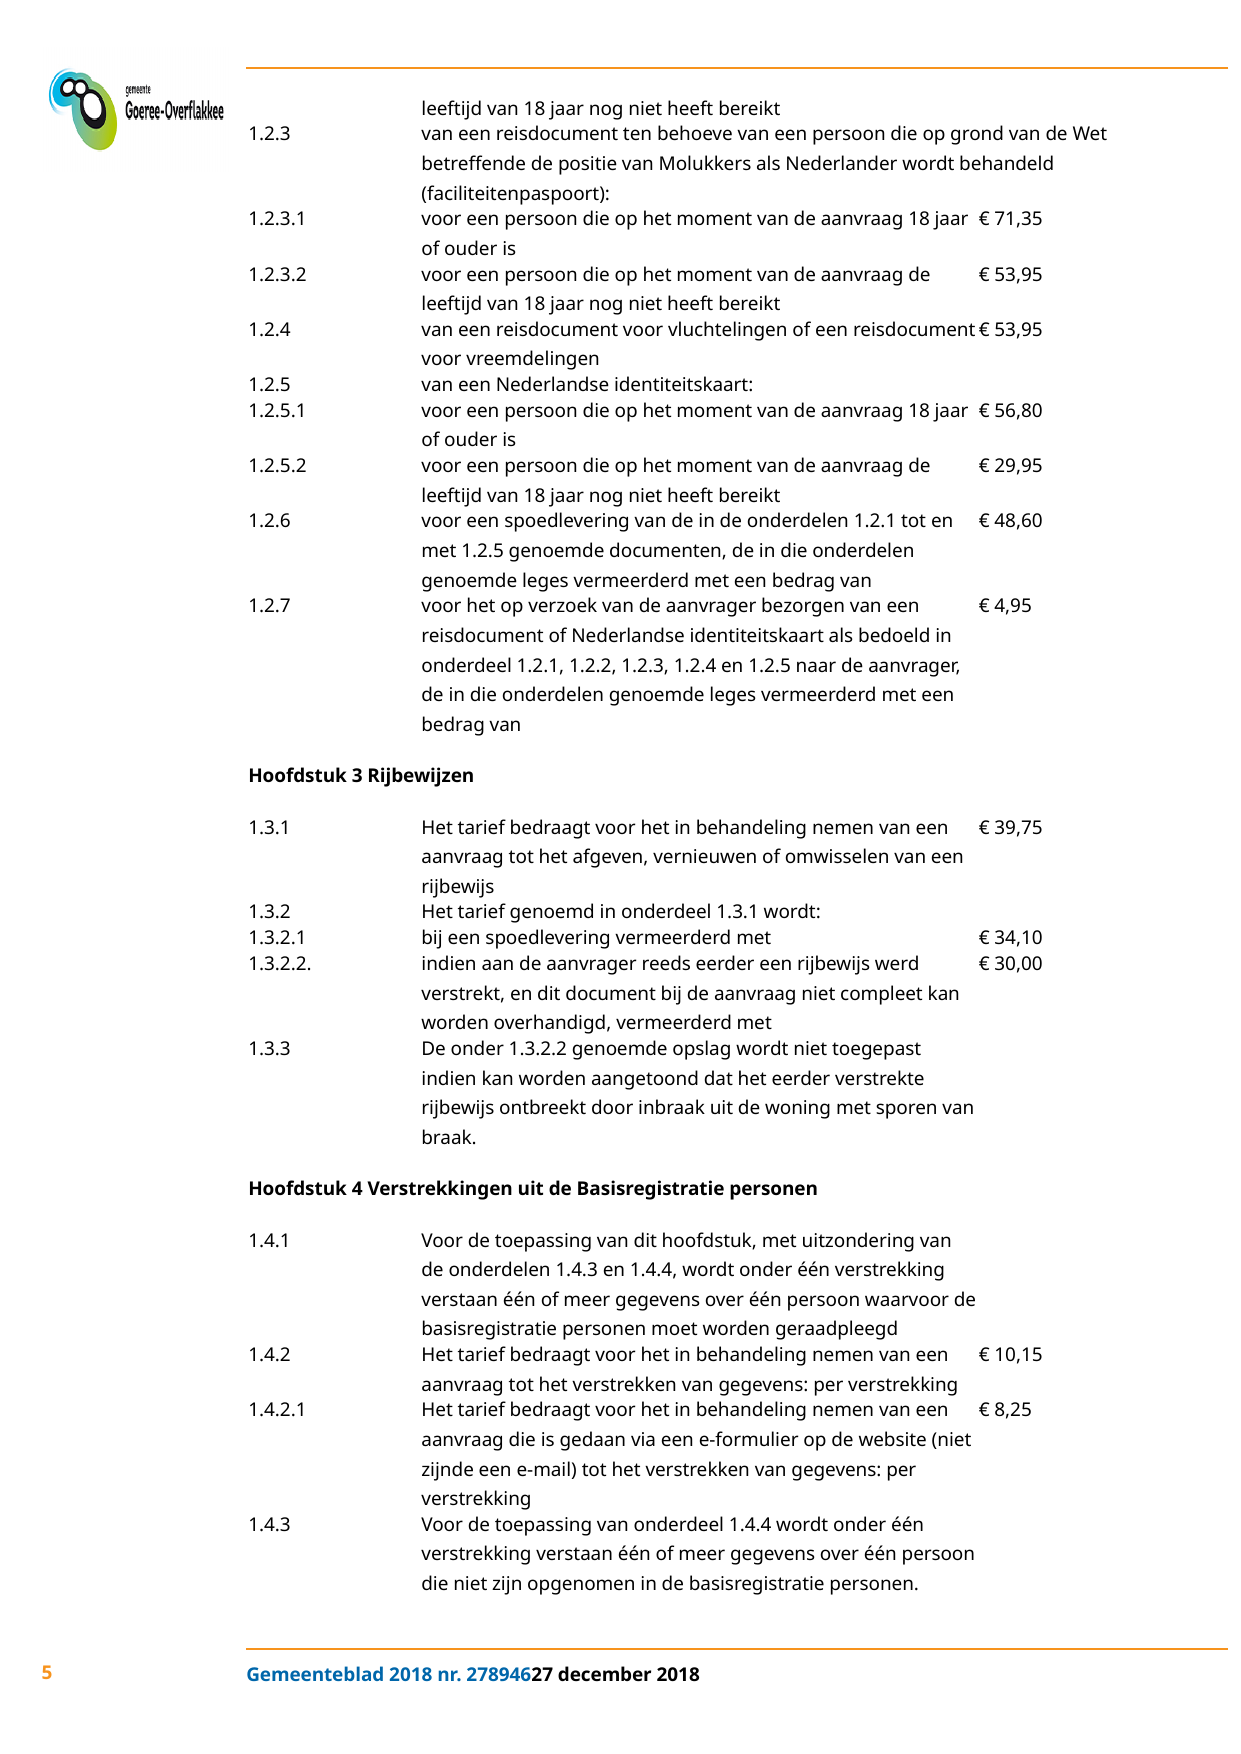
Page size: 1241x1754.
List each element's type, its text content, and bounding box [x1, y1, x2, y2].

table_cell 1.3.1 [248, 814, 421, 899]
table_cell € 30,00 [979, 950, 1152, 1035]
table_cell € 29,95 [979, 453, 1152, 508]
table_cell voor een persoon die op het moment van de aanvraag 18 jaar of ouder is [421, 397, 978, 452]
table_cell voor het op verzoek van de aanvrager bezorgen van een reisdocument of Nederlandse identiteitskaart als bedoeld in onderdeel 1.2.1, 1.2.2, 1.2.3, 1.2.4 en 1.2.5 naar de aanvrager, de in die onderdelen genoemde leges vermeerderd met een bedrag van [421, 593, 978, 737]
table_cell leeftijd van 18 jaar nog niet heeft bereikt [421, 95, 978, 121]
table_cell € 53,95 [979, 316, 1152, 371]
table_cell Voor de toepassing van onderdeel 1.4.4 wordt onder één verstrekking verstaan één of meer gegevens over één persoon die niet zijn opgenomen in de basisregistratie personen. [421, 1511, 978, 1596]
table_cell € 71,35 [979, 205, 1152, 261]
table_cell 1.2.5.1 [248, 397, 421, 452]
table_cell indien aan de aanvrager reeds eerder een rijbewijs werd verstrekt, en dit document bij de aanvraag niet compleet kan worden overhandigd, vermeerderd met [421, 950, 978, 1035]
table_cell € 56,80 [979, 397, 1152, 452]
table_cell [248, 1150, 1152, 1175]
table_cell € 39,75 [979, 814, 1152, 899]
table_cell [248, 1201, 1152, 1227]
table_cell van een reisdocument voor vluchtelingen of een reisdocument voor vreemdelingen [421, 316, 978, 371]
table_cell 1.4.2.1 [248, 1397, 421, 1511]
table_cell Hoofdstuk 3 Rijbewijzen [248, 763, 1152, 788]
table_cell € 10,15 [979, 1341, 1152, 1397]
table_cell € 53,95 [979, 261, 1152, 316]
table_cell voor een persoon die op het moment van de aanvraag de leeftijd van 18 jaar nog niet heeft bereikt [421, 453, 978, 508]
table_cell Voor de toepassing van dit hoofdstuk, met uitzondering van de onderdelen 1.4.3 en 1.4.4, wordt onder één verstrekking verstaan één of meer gegevens over één persoon waarvoor de basisregistratie personen moet worden geraadpleegd [421, 1227, 978, 1341]
table_cell 1.3.3 [248, 1035, 421, 1149]
table_cell bij een spoedlevering vermeerderd met [421, 925, 978, 950]
table_cell 1.3.2.1 [248, 925, 421, 950]
table_cell 1.4.1 [248, 1227, 421, 1341]
table_cell De onder 1.3.2.2 genoemde opslag wordt niet toegepast indien kan worden aangetoond dat het eerder verstrekte rijbewijs ontbreekt door inbraak uit de woning met sporen van braak. [421, 1035, 978, 1149]
table_cell [979, 1511, 1152, 1596]
table_cell [248, 95, 421, 121]
table_cell van een Nederlandse identiteitskaart: [421, 371, 1152, 397]
table_cell Het tarief bedraagt voor het in behandeling nemen van een aanvraag die is gedaan via een e-formulier op de website (niet zijnde een e-mail) tot het verstrekken van gegevens: per verstrekking [421, 1397, 978, 1511]
table_cell voor een spoedlevering van de in de onderdelen 1.2.1 tot en met 1.2.5 genoemde documenten, de in die onderdelen genoemde leges vermeerderd met een bedrag van [421, 508, 978, 593]
table_cell 1.4.2 [248, 1341, 421, 1397]
table_cell van een reisdocument ten behoeve van een persoon die op grond van de Wet betreffende de positie van Molukkers als Nederlander wordt behandeld (faciliteitenpaspoort): [421, 121, 1152, 205]
table_cell Het tarief bedraagt voor het in behandeling nemen van een aanvraag tot het afgeven, vernieuwen of omwisselen van een rijbewijs [421, 814, 978, 899]
table_cell 1.3.2.2. [248, 950, 421, 1035]
table_cell 1.3.2 [248, 899, 421, 924]
table_cell 1.2.6 [248, 508, 421, 593]
table_cell [248, 737, 1152, 762]
table_cell 1.2.4 [248, 316, 421, 371]
table_cell 1.2.5.2 [248, 453, 421, 508]
table_cell [979, 95, 1152, 121]
table_cell € 34,10 [979, 925, 1152, 950]
table_cell € 8,25 [979, 1397, 1152, 1511]
table_cell 1.2.3.1 [248, 205, 421, 261]
table_cell [248, 788, 1152, 814]
table_cell 1.2.3 [248, 121, 421, 205]
table_cell 1.4.3 [248, 1511, 421, 1596]
table_cell 1.2.7 [248, 593, 421, 737]
table_cell voor een persoon die op het moment van de aanvraag 18 jaar of ouder is [421, 205, 978, 261]
picture [41, 47, 231, 172]
table_cell Het tarief genoemd in onderdeel 1.3.1 wordt: [421, 899, 1152, 924]
table_cell [979, 1227, 1152, 1341]
table_cell Hoofdstuk 4 Verstrekkingen uit de Basisregistratie personen [248, 1175, 1152, 1201]
table_cell 1.2.3.2 [248, 261, 421, 316]
table_cell [979, 1035, 1152, 1149]
table_cell € 4,95 [979, 593, 1152, 737]
table_cell 1.2.5 [248, 371, 421, 397]
table_cell Het tarief bedraagt voor het in behandeling nemen van een aanvraag tot het verstrekken van gegevens: per verstrekking [421, 1341, 978, 1397]
table_cell € 48,60 [979, 508, 1152, 593]
table_cell voor een persoon die op het moment van de aanvraag de leeftijd van 18 jaar nog niet heeft bereikt [421, 261, 978, 316]
